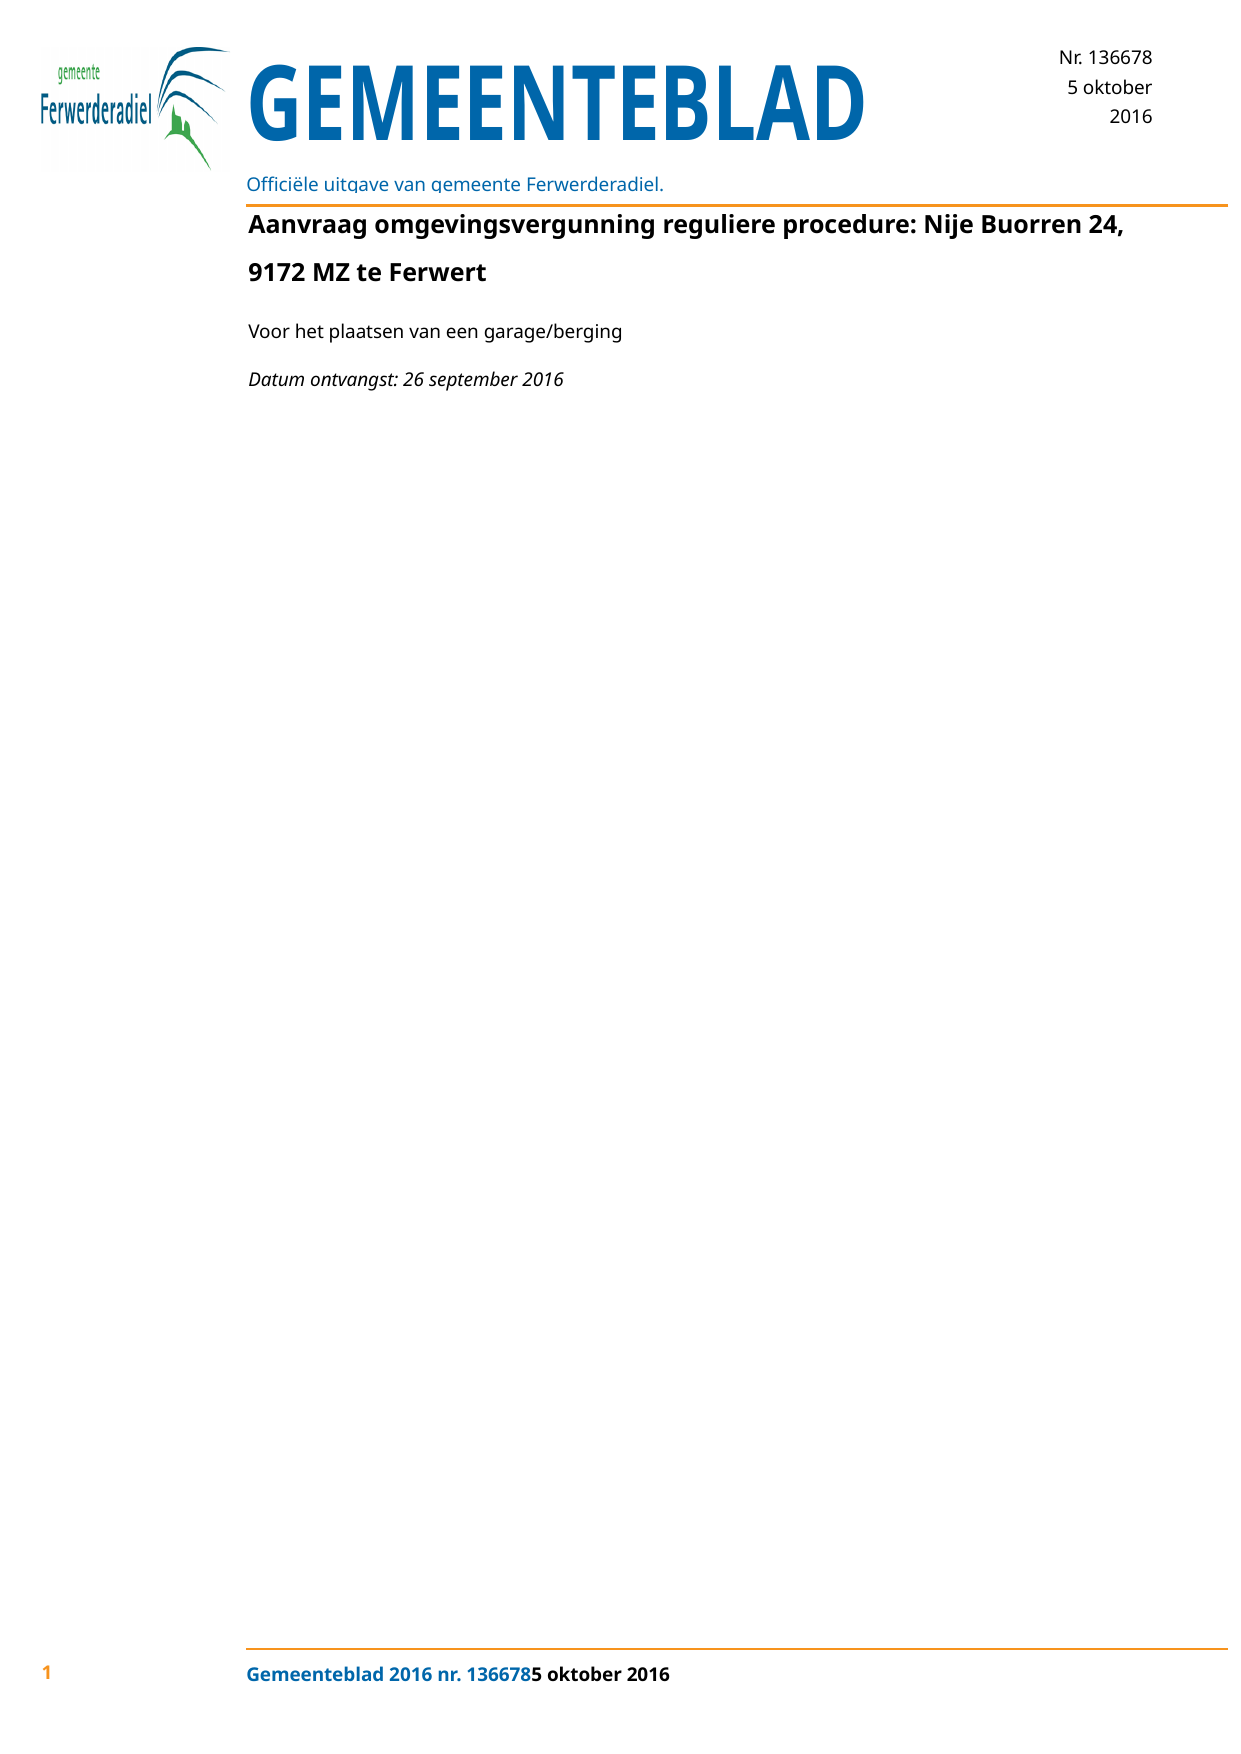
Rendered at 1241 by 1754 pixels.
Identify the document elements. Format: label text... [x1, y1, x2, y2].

picture [41, 47, 231, 172]
text Aanvraag omgevingsvergunning reguliere procedure: Nije Buorren 24, 9172 MZ te Ferwert [248, 207, 1152, 288]
text Voor het plaatsen van een garage/berging [248, 318, 1152, 344]
text Datum ontvangst: 26 september 2016 [248, 366, 1152, 391]
